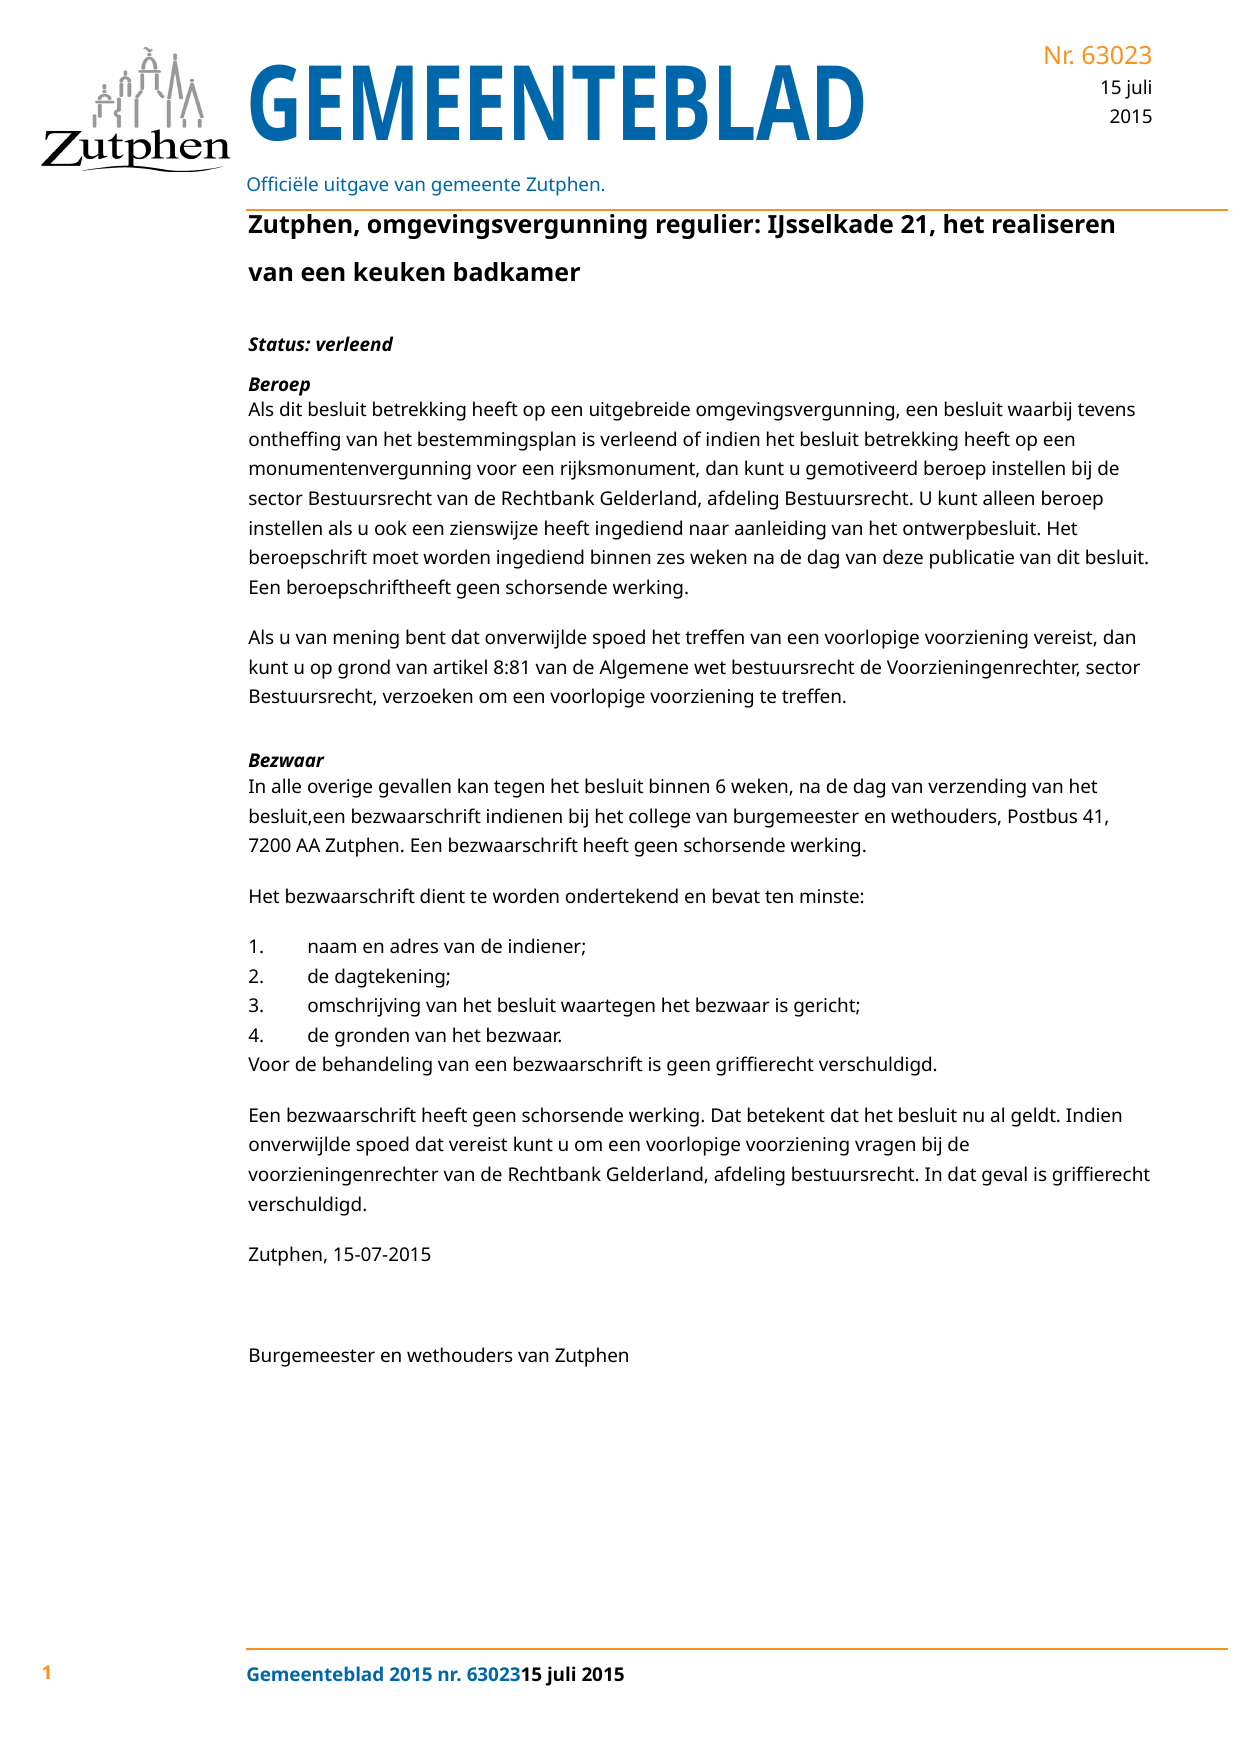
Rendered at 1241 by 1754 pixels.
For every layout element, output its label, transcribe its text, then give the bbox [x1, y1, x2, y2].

list de gronden van het bezwaar. [248, 1022, 1152, 1048]
text Zutphen, 15-07-2015 [248, 1241, 1152, 1267]
text Voor de behandeling van een bezwaarschrift is geen griffierecht verschuldigd. [248, 1052, 1152, 1077]
text Als dit besluit betrekking heeft op een uitgebreide omgevingsvergunning, een besluit waarbij tevens ontheffing van het bestemmingsplan is verleend of indien het besluit betrekking heeft op een monumentenvergunning voor een rijksmonument, dan kunt u gemotiveerd beroep instellen bij de sector Bestuursrecht van de Rechtbank Gelderland, afdeling Bestuursrecht. U kunt alleen beroep instellen als u ook een zienswijze heeft ingediend naar aanleiding van het ontwerpbesluit. Het beroepschrift moet worden ingediend binnen zes weken na de dag van deze publicatie van dit besluit. Een beroepschriftheeft geen schorsende werking. [248, 396, 1152, 600]
text Burgemeester en wethouders van Zutphen [248, 1342, 1152, 1368]
picture [41, 47, 231, 172]
text Zutphen, omgevingsvergunning regulier: IJsselkade 21, het realiseren van een keuken badkamer [248, 211, 1152, 288]
text Het bezwaarschrift dient te worden ondertekend en bevat ten minste: [248, 883, 1152, 908]
text In alle overige gevallen kan tegen het besluit binnen 6 weken, na de dag van verzending van het besluit,een bezwaarschrift indienen bij het college van burgemeester en wethouders, Postbus 41, 7200 AA Zutphen. Een bezwaarschrift heeft geen schorsende werking. [248, 773, 1152, 858]
text Een bezwaarschrift heeft geen schorsende werking. Dat betekent dat het besluit nu al geldt. Indien onverwijlde spoed dat vereist kunt u om een voorlopige voorziening vragen bij de voorzieningenrechter van de Rechtbank Gelderland, afdeling bestuursrecht. In dat geval is griffierecht verschuldigd. [248, 1102, 1152, 1216]
list de dagtekening; [248, 963, 1152, 988]
list omschrijving van het besluit waartegen het bezwaar is gericht; [248, 992, 1152, 1018]
text Status: verleend [248, 331, 1152, 357]
list naam en adres van de indiener; [248, 933, 1152, 959]
text Als u van mening bent dat onverwijlde spoed het treffen van een voorlopige voorziening vereist, dan kunt u op grond van artikel 8:81 van de Algemene wet bestuursrecht de Voorzieningenrechter, sector Bestuursrecht, verzoeken om een voorlopige voorziening te treffen. [248, 624, 1152, 709]
text Beroep [248, 371, 1152, 396]
text Bezwaar [248, 747, 1152, 773]
